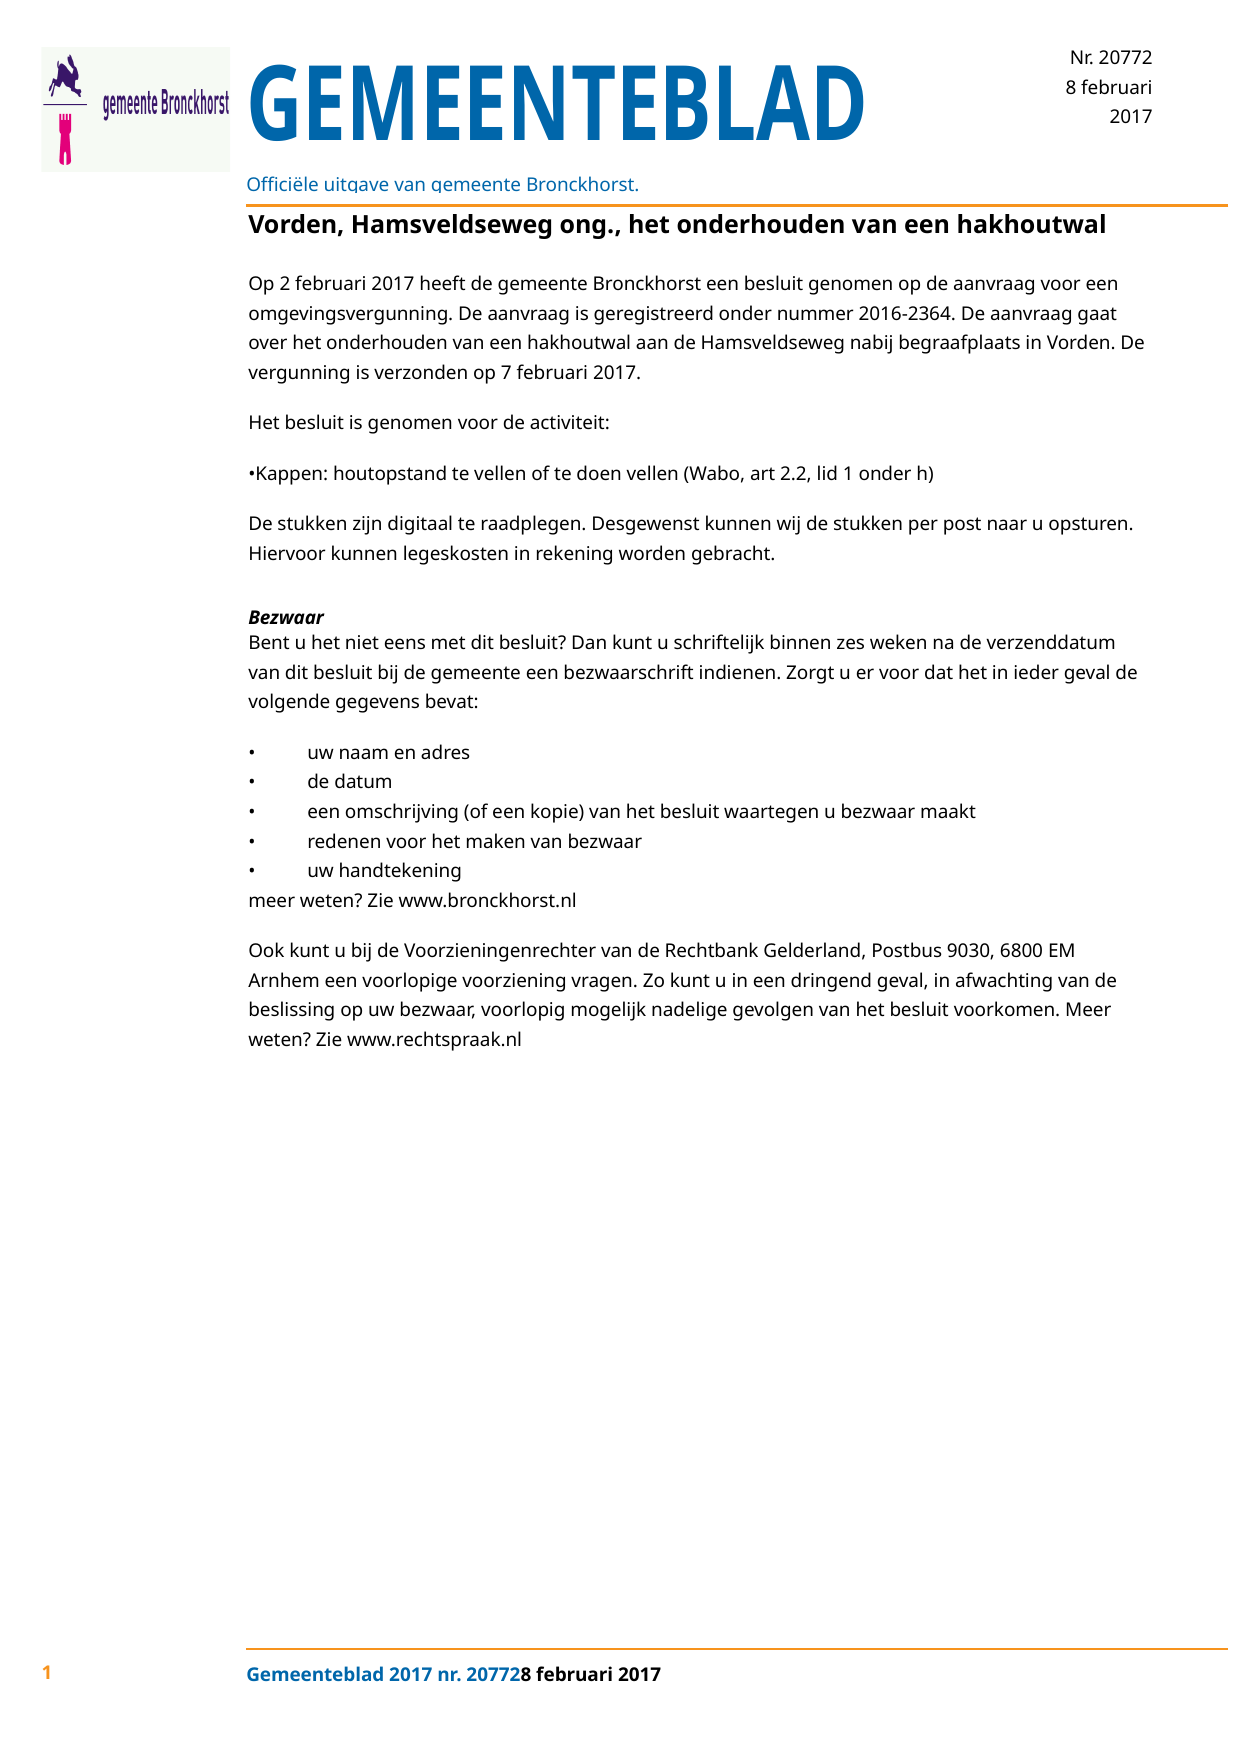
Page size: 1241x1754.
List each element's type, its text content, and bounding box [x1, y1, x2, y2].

text •Kappen: houtopstand te vellen of te doen vellen (Wabo, art 2.2, lid 1 onder h) [248, 460, 1152, 486]
text Op 2 februari 2017 heeft de gemeente Bronckhorst een besluit genomen op de aanvraag voor een omgevingsvergunning. De aanvraag is geregistreerd onder nummer 2016-2364. De aanvraag gaat over het onderhouden van een hakhoutwal aan de Hamsveldseweg nabij begraafplaats in Vorden. De vergunning is verzonden op 7 februari 2017. [248, 270, 1152, 385]
text De stukken zijn digitaal te raadplegen. Desgewenst kunnen wij de stukken per post naar u opsturen. Hiervoor kunnen legeskosten in rekening worden gebracht. [248, 510, 1152, 566]
list uw naam en adres [248, 739, 1152, 765]
list een omschrijving (of een kopie) van het besluit waartegen u bezwaar maakt [248, 798, 1152, 824]
text Bezwaar [248, 604, 1152, 629]
text Bent u het niet eens met dit besluit? Dan kunt u schriftelijk binnen zes weken na de verzenddatum van dit besluit bij de gemeente een bezwaarschrift indienen. Zorgt u er voor dat het in ieder geval de volgende gegevens bevat: [248, 629, 1152, 714]
list de datum [248, 769, 1152, 794]
text meer weten? Zie www.bronckhorst.nl [248, 887, 1152, 913]
list uw handtekening [248, 857, 1152, 883]
picture [41, 47, 231, 172]
text Vorden, Hamsveldseweg ong., het onderhouden van een hakhoutwal [248, 207, 1152, 241]
text Ook kunt u bij de Voorzieningenrechter van de Rechtbank Gelderland, Postbus 9030, 6800 EM Arnhem een voorlopige voorziening vragen. Zo kunt u in een dringend geval, in afwachting van de beslissing op uw bezwaar, voorlopig mogelijk nadelige gevolgen van het besluit voorkomen. Meer weten? Zie www.rechtspraak.nl [248, 937, 1152, 1052]
text Het besluit is genomen voor de activiteit: [248, 409, 1152, 435]
list redenen voor het maken van bezwaar [248, 828, 1152, 854]
